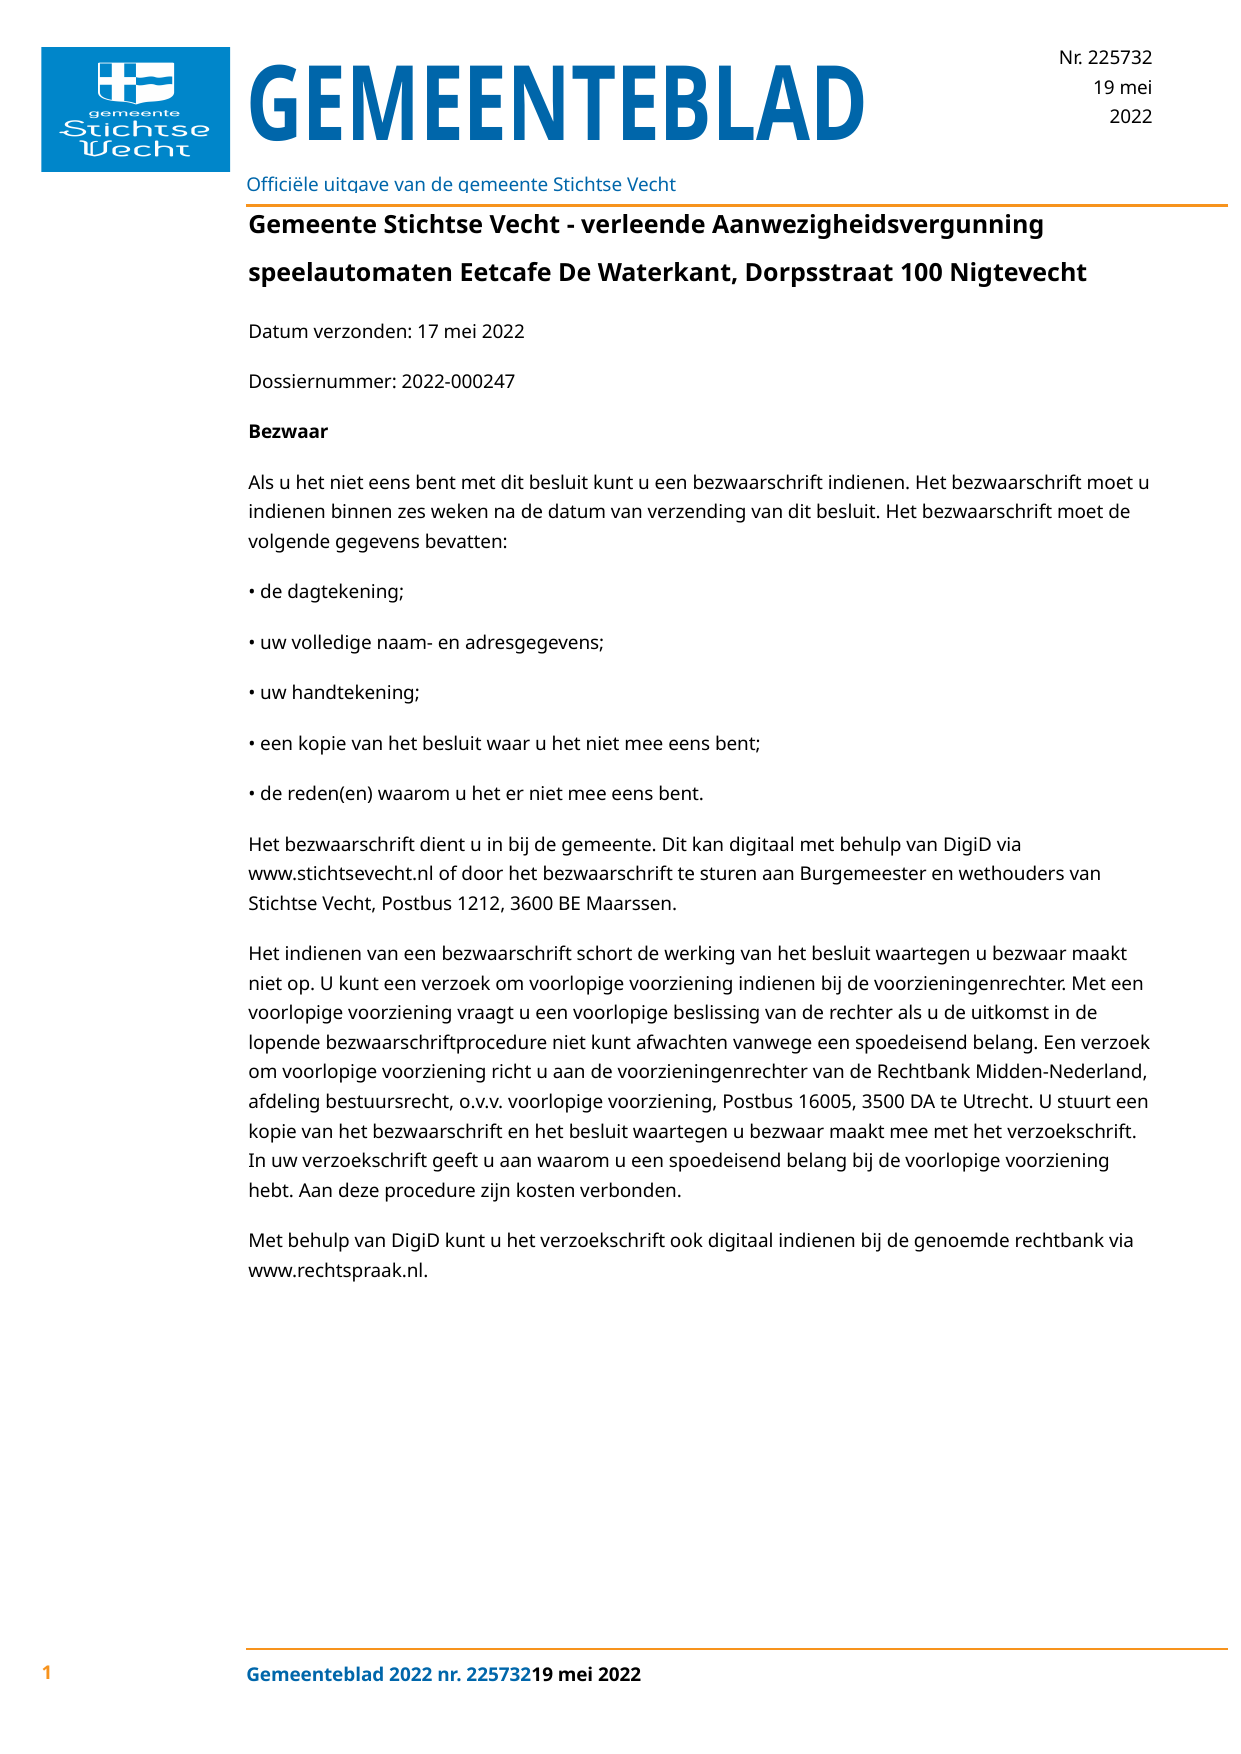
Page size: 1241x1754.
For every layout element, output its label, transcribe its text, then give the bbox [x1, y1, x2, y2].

text Datum verzonden: 17 mei 2022 [248, 318, 1152, 344]
text Dossiernummer: 2022-000247 [248, 368, 1152, 394]
text • uw volledige naam- en adresgegevens; [248, 629, 1152, 655]
text Het indienen van een bezwaarschrift schort de werking van het besluit waartegen u bezwaar maakt niet op. U kunt een verzoek om voorlopige voorziening indienen bij de voorzieningenrechter. Met een voorlopige voorziening vraagt u een voorlopige beslissing van de rechter als u de uitkomst in de lopende bezwaarschriftprocedure niet kunt afwachten vanwege een spoedeisend belang. Een verzoek om voorlopige voorziening richt u aan de voorzieningenrechter van de Rechtbank Midden-Nederland, afdeling bestuursrecht, o.v.v. voorlopige voorziening, Postbus 16005, 3500 DA te Utrecht. U stuurt een kopie van het bezwaarschrift en het besluit waartegen u bezwaar maakt mee met het verzoekschrift. In uw verzoekschrift geeft u aan waarom u een spoedeisend belang bij de voorlopige voorziening hebt. Aan deze procedure zijn kosten verbonden. [248, 940, 1152, 1203]
text Het bezwaarschrift dient u in bij de gemeente. Dit kan digitaal met behulp van DigiD via www.stichtsevecht.nl of door het bezwaarschrift te sturen aan Burgemeester en wethouders van Stichtse Vecht, Postbus 1212, 3600 BE Maarssen. [248, 831, 1152, 916]
text Bezwaar [248, 419, 1152, 444]
text • uw handtekening; [248, 679, 1152, 705]
picture [137, 63, 174, 103]
text • de dagtekening; [248, 579, 1152, 604]
text Als u het niet eens bent met dit besluit kunt u een bezwaarschrift indienen. Het bezwaarschrift moet u indienen binnen zes weken na de datum van verzending van dit besluit. Het bezwaarschrift moet de volgende gegevens bevatten: [248, 469, 1152, 554]
picture [99, 63, 135, 101]
text Gemeente Stichtse Vecht - verleende Aanwezigheidsvergunning speelautomaten Eetcafe De Waterkant, Dorpsstraat 100 Nigtevecht [248, 207, 1152, 288]
text • de reden(en) waarom u het er niet mee eens bent. [248, 780, 1152, 806]
text • een kopie van het besluit waar u het niet mee eens bent; [248, 730, 1152, 756]
text Met behulp van DigiD kunt u het verzoekschrift ook digitaal indienen bij de genoemde rechtbank via www.rechtspraak.nl. [248, 1227, 1152, 1283]
